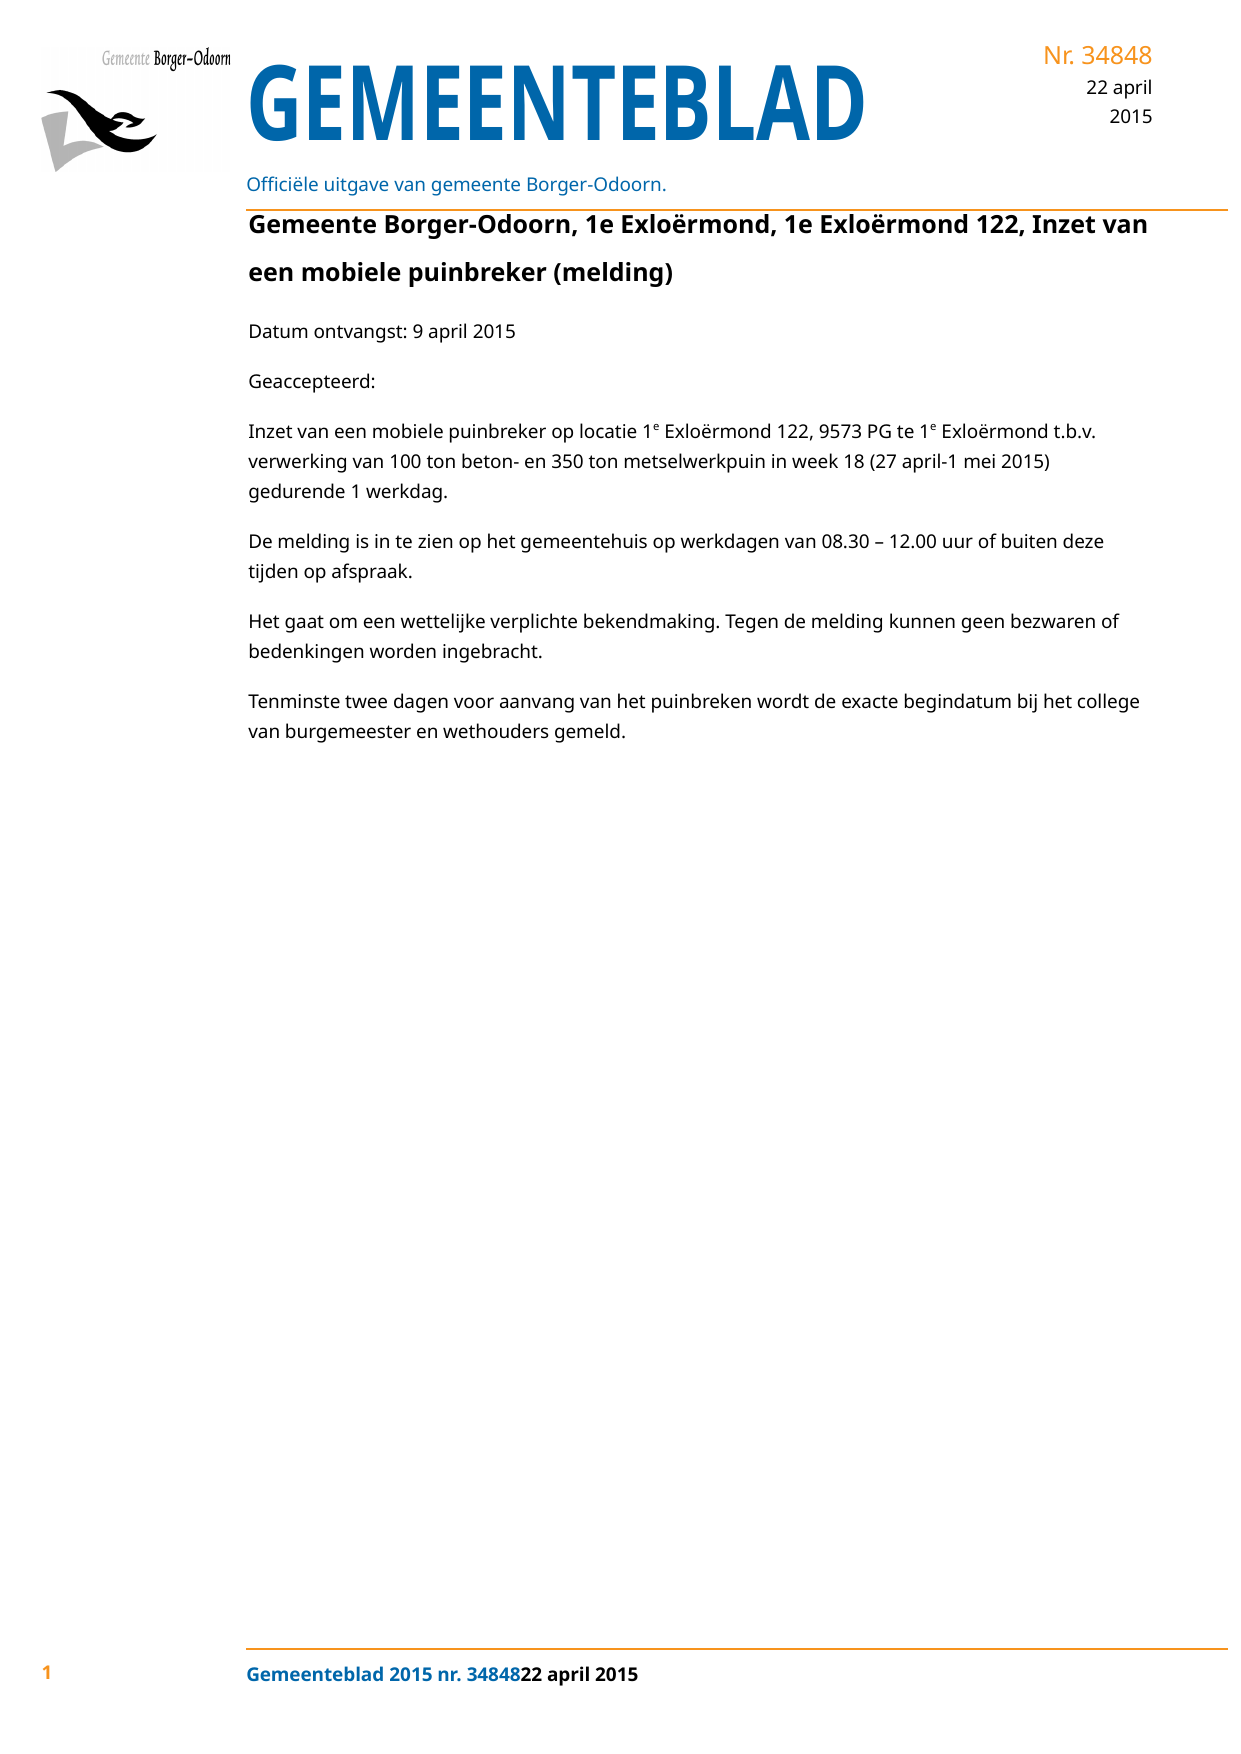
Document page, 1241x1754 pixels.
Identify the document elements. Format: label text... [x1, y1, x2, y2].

text Het gaat om een wettelijke verplichte bekendmaking. Tegen de melding kunnen geen bezwaren of bedenkingen worden ingebracht. [248, 608, 1152, 664]
text De melding is in te zien op het gemeentehuis op werkdagen van 08.30 – 12.00 uur of buiten deze tijden op afspraak. [248, 528, 1152, 584]
picture [41, 47, 231, 172]
text Gemeente Borger-Odoorn, 1e Exloërmond, 1e Exloërmond 122, Inzet van een mobiele puinbreker (melding) [248, 211, 1152, 288]
text Geaccepteerd: [248, 368, 1152, 394]
text Datum ontvangst: 9 april 2015 [248, 318, 1152, 344]
text Inzet van een mobiele puinbreker op locatie 1e Exloërmond 122, 9573 PG te 1e Exloërmond t.b.v. verwerking van 100 ton beton- en 350 ton metselwerkpuin in week 18 (27 april-1 mei 2015) gedurende 1 werkdag. [248, 419, 1152, 504]
text Tenminste twee dagen voor aanvang van het puinbreken wordt de exacte begindatum bij het college van burgemeester en wethouders gemeld. [248, 688, 1152, 744]
